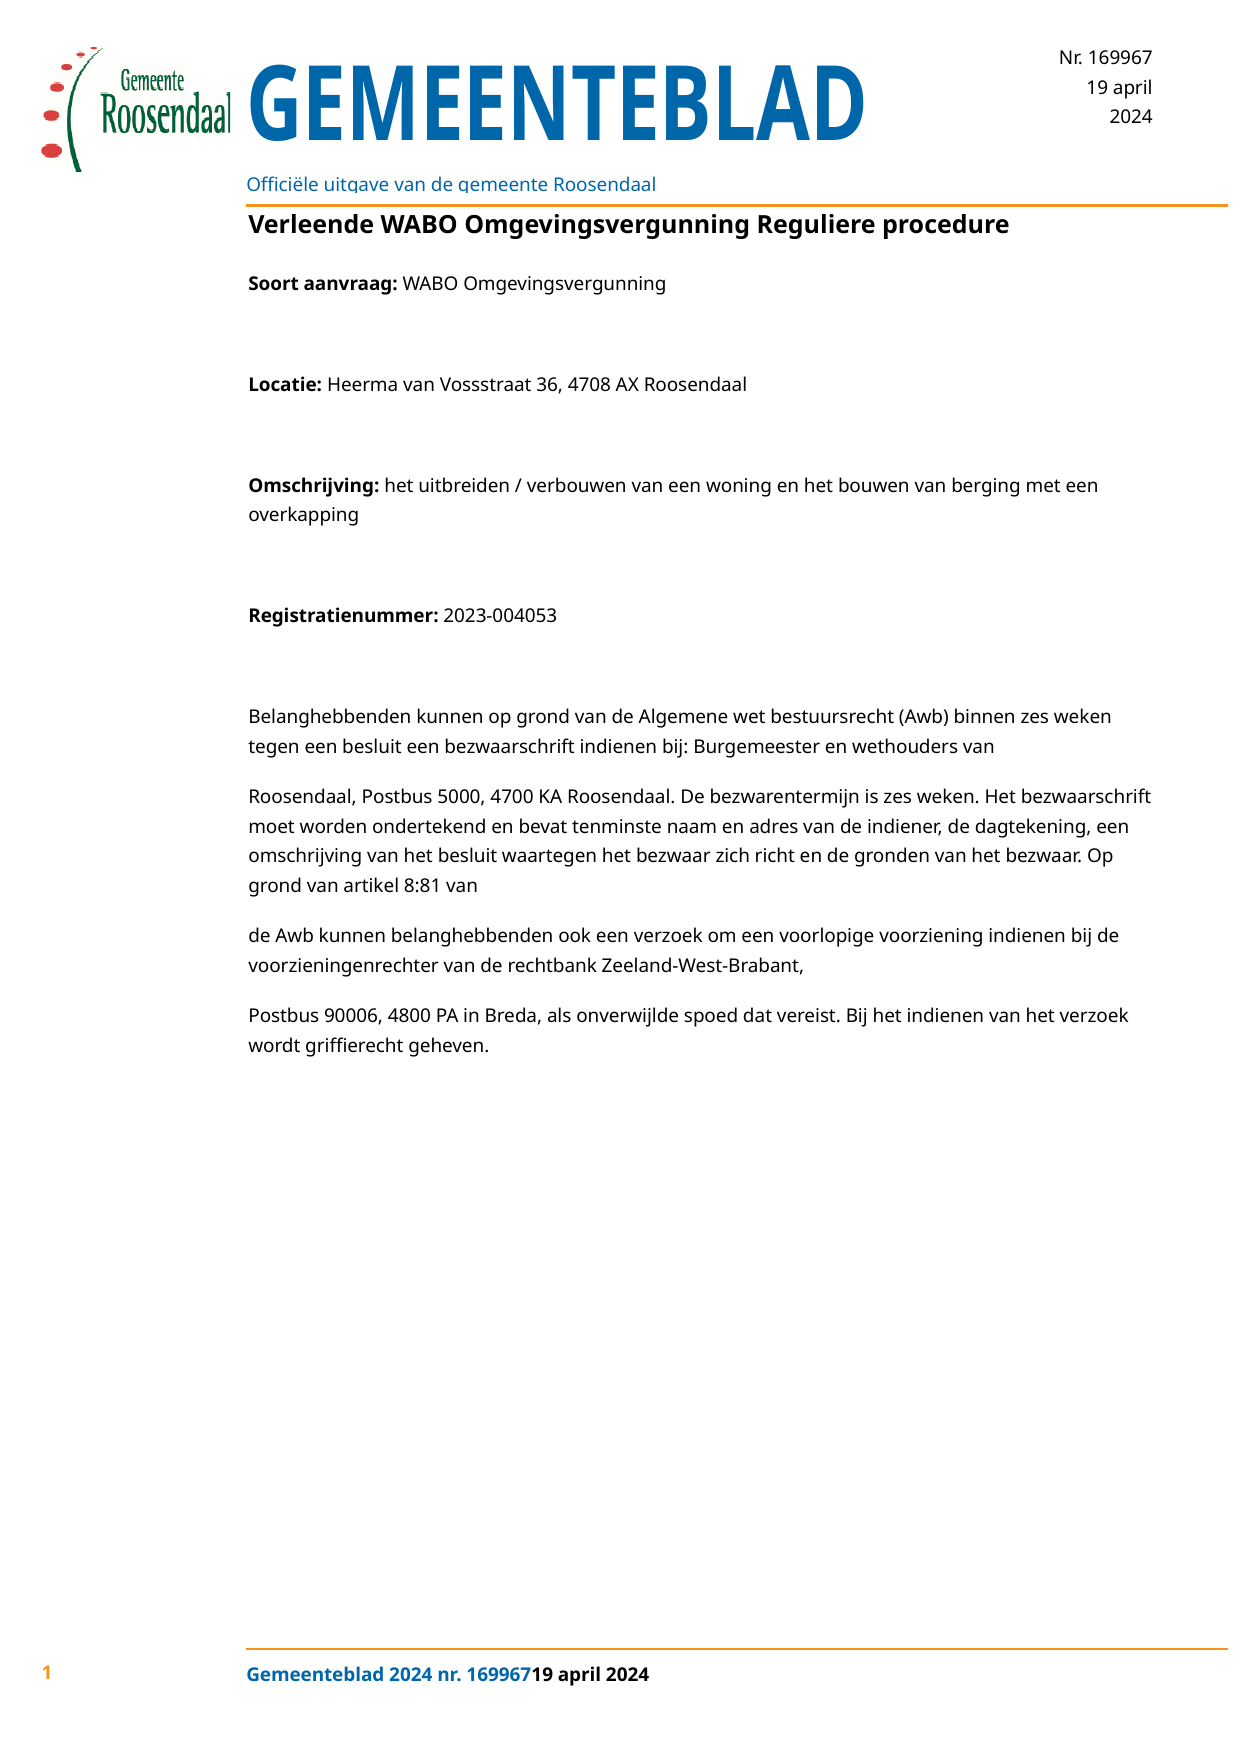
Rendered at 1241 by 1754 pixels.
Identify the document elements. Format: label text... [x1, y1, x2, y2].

text de Awb kunnen belanghebbenden ook een verzoek om een voorlopige voorziening indienen bij de voorzieningenrechter van de rechtbank Zeeland-West-Brabant, [248, 922, 1152, 978]
text Verleende WABO Omgevingsvergunning Reguliere procedure [248, 207, 1152, 241]
text Registratienummer: 2023-004053 [248, 602, 1152, 628]
text Roosendaal, Postbus 5000, 4700 KA Roosendaal. De bezwarentermijn is zes weken. Het bezwaarschrift moet worden ondertekend en bevat tenminste naam en adres van de indiener, de dagtekening, een omschrijving van het besluit waartegen het bezwaar zich richt en de gronden van het bezwaar. Op grond van artikel 8:81 van [248, 783, 1152, 898]
text Omschrijving: het uitbreiden / verbouwen van een woning en het bouwen van berging met een overkapping [248, 472, 1152, 527]
text Postbus 90006, 4800 PA in Breda, als onverwijlde spoed dat vereist. Bij het indienen van het verzoek wordt griffierecht geheven. [248, 1002, 1152, 1058]
text Belanghebbenden kunnen op grond van de Algemene wet bestuursrecht (Awb) binnen zes weken tegen een besluit een bezwaarschrift indienen bij: Burgemeester en wethouders van [248, 703, 1152, 758]
picture [41, 47, 231, 172]
text Soort aanvraag: WABO Omgevingsvergunning [248, 270, 1152, 296]
text Locatie: Heerma van Vossstraat 36, 4708 AX Roosendaal [248, 371, 1152, 397]
